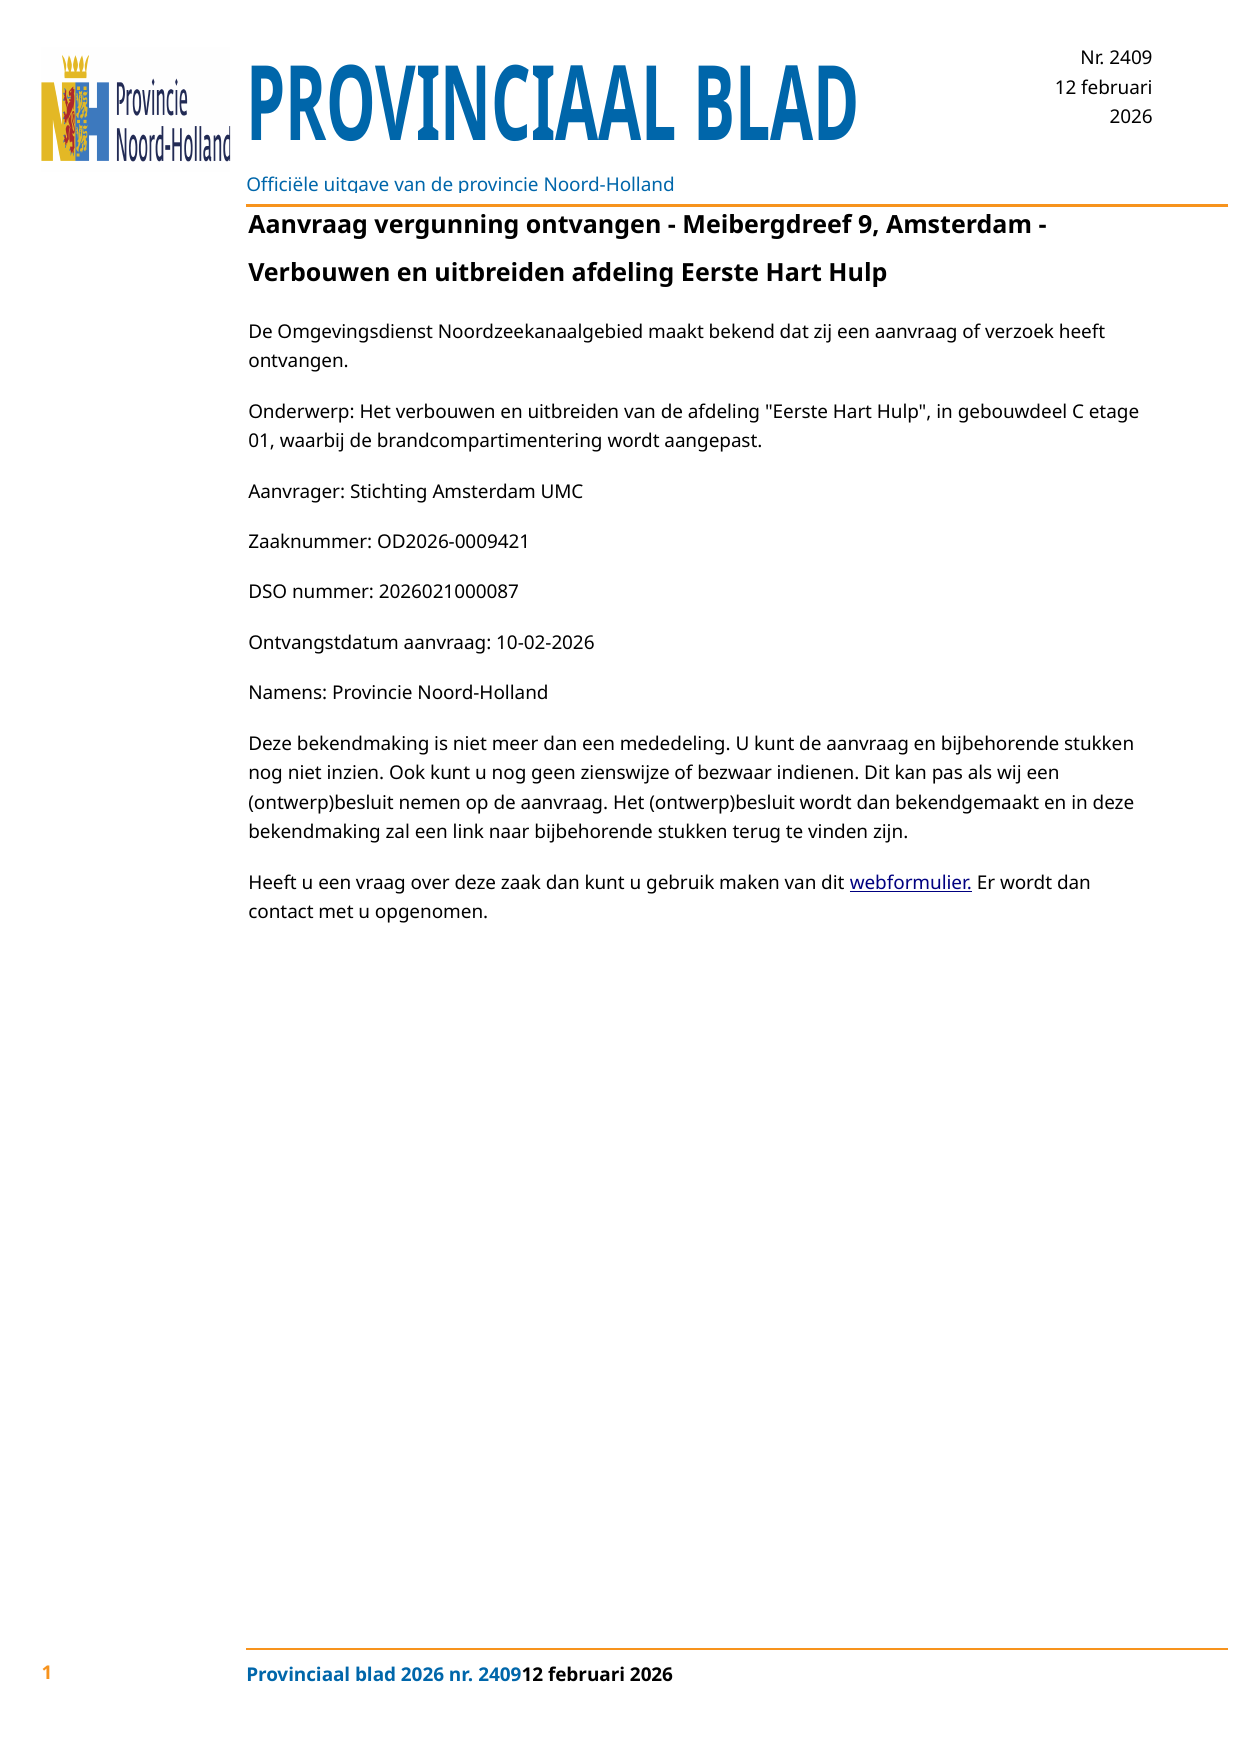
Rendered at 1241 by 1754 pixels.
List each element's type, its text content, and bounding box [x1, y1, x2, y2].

text Heeft u een vraag over deze zaak dan kunt u gebruik maken van dit webformulier. Er wordt dan contact met u opgenomen. [248, 869, 1152, 924]
text Onderwerp: Het verbouwen en uitbreiden van de afdeling "Eerste Hart Hulp", in gebouwdeel C etage 01, waarbij de brandcompartimentering wordt aangepast. [248, 398, 1152, 453]
text Deze bekendmaking is niet meer dan een mededeling. U kunt de aanvraag en bijbehorende stukken nog niet inzien. Ook kunt u nog geen zienswijze of bezwaar indienen. Dit kan pas als wij een (ontwerp)besluit nemen op de aanvraag. Het (ontwerp)besluit wordt dan bekendgemaakt en in deze bekendmaking zal een link naar bijbehorende stukken terug te vinden zijn. [248, 730, 1152, 844]
text Namens: Provincie Noord-Holland [248, 679, 1152, 705]
text Aanvrager: Stichting Amsterdam UMC [248, 478, 1152, 504]
text Aanvraag vergunning ontvangen - Meibergdreef 9, Amsterdam - Verbouwen en uitbreiden afdeling Eerste Hart Hulp [248, 207, 1152, 288]
text De Omgevingsdienst Noordzeekanaalgebied maakt bekend dat zij een aanvraag of verzoek heeft ontvangen. [248, 318, 1152, 373]
picture [41, 47, 231, 172]
text DSO nummer: 2026021000087 [248, 579, 1152, 604]
text Zaaknummer: OD2026-0009421 [248, 528, 1152, 554]
text Ontvangstdatum aanvraag: 10-02-2026 [248, 629, 1152, 655]
